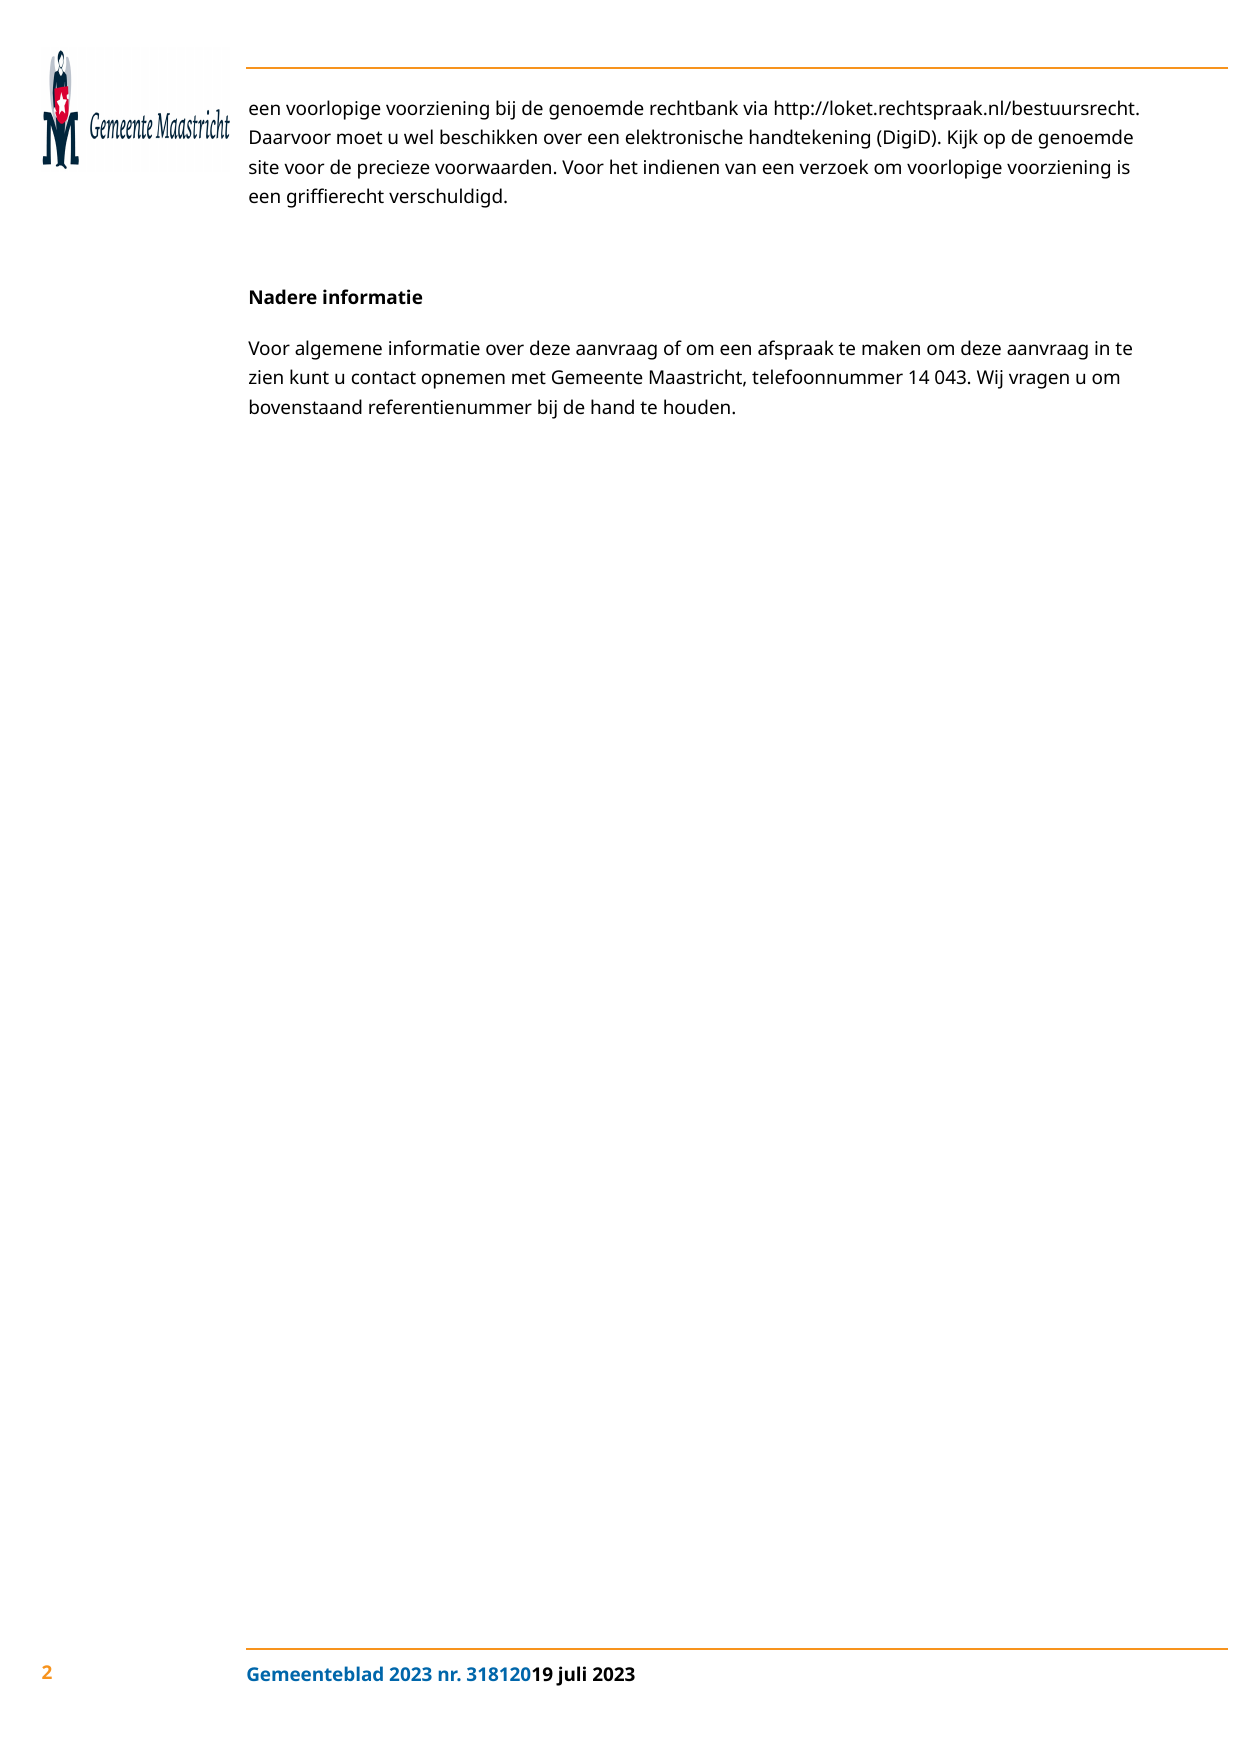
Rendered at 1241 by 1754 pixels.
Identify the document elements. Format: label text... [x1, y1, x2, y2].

picture [41, 47, 231, 172]
text Voor algemene informatie over deze aanvraag of om een afspraak te maken om deze aanvraag in te zien kunt u contact opnemen met Gemeente Maastricht, telefoonnummer 14 043. Wij vragen u om bovenstaand referentienummer bij de hand te houden. [248, 335, 1152, 420]
text Nadere informatie [248, 284, 1152, 310]
text een voorlopige voorziening bij de genoemde rechtbank via http://loket.rechtspraak.nl/bestuursrecht. Daarvoor moet u wel beschikken over een elektronische handtekening (DigiD). Kijk op de genoemde site voor de precieze voorwaarden. Voor het indienen van een verzoek om voorlopige voorziening is een griffierecht verschuldigd. [248, 95, 1152, 209]
